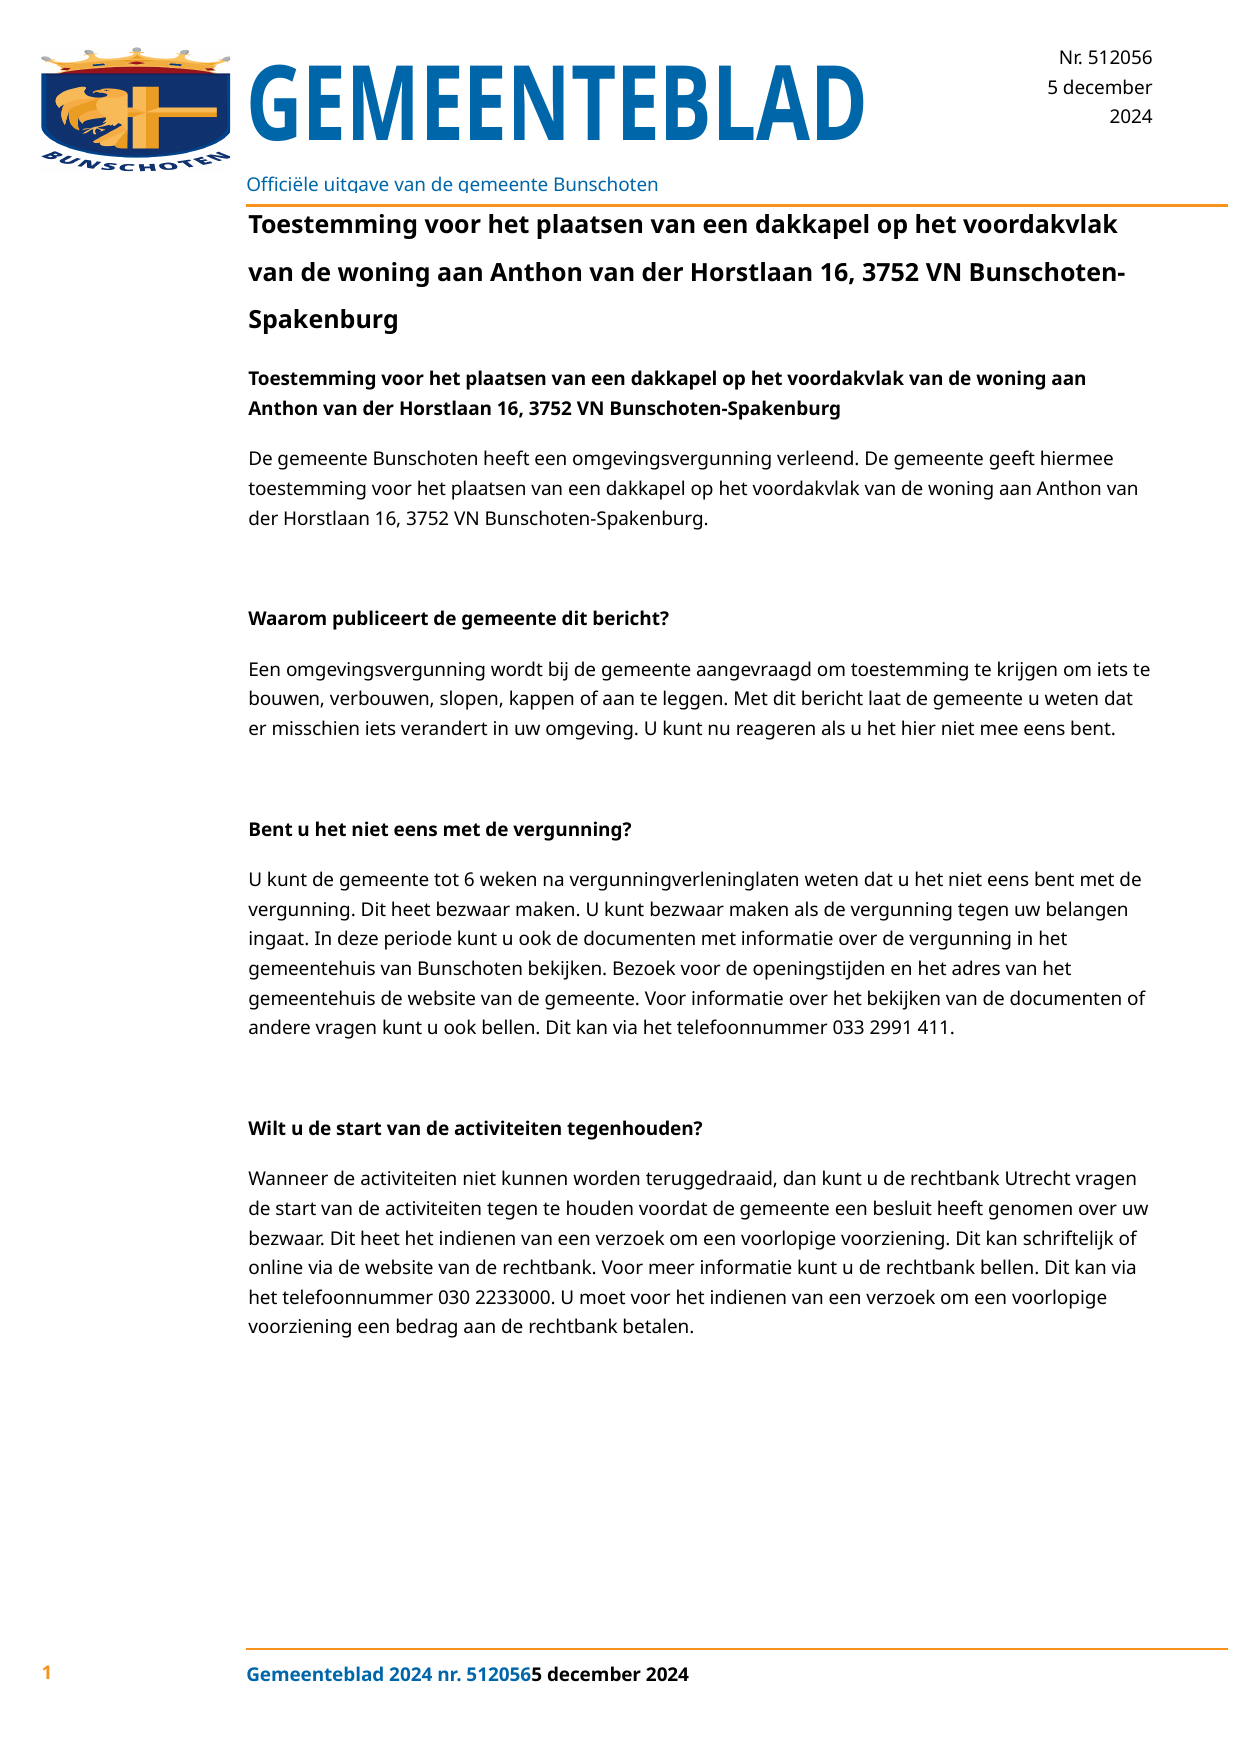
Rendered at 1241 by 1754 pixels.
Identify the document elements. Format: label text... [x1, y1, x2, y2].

text Waarom publiceert de gemeente dit bericht? [248, 606, 1152, 631]
text De gemeente Bunschoten heeft een omgevingsvergunning verleend. De gemeente geeft hiermee toestemming voor het plaatsen van een dakkapel op het voordakvlak van de woning aan Anthon van der Horstlaan 16, 3752 VN Bunschoten-Spakenburg. [248, 446, 1152, 530]
text U kunt de gemeente tot 6 weken na vergunningverleninglaten weten dat u het niet eens bent met de vergunning. Dit heet bezwaar maken. U kunt bezwaar maken als de vergunning tegen uw belangen ingaat. In deze periode kunt u ook de documenten met informatie over de vergunning in het gemeentehuis van Bunschoten bekijken. Bezoek voor de openingstijden en het adres van het gemeentehuis de website van de gemeente. Voor informatie over het bekijken van de documenten of andere vragen kunt u ook bellen. Dit kan via het telefoonnummer 033 2991 411. [248, 866, 1152, 1040]
text Wanneer de activiteiten niet kunnen worden teruggedraaid, dan kunt u de rechtbank Utrecht vragen de start van de activiteiten tegen te houden voordat de gemeente een besluit heeft genomen over uw bezwaar. Dit heet het indienen van een verzoek om een voorlopige voorziening. Dit kan schriftelijk of online via de website van de rechtbank. Voor meer informatie kunt u de rechtbank bellen. Dit kan via het telefoonnummer 030 2233000. U moet voor het indienen van een verzoek om een voorlopige voorziening een bedrag aan de rechtbank betalen. [248, 1166, 1152, 1339]
text Wilt u de start van de activiteiten tegenhouden? [248, 1115, 1152, 1141]
text Een omgevingsvergunning wordt bij de gemeente aangevraagd om toestemming te krijgen om iets te bouwen, verbouwen, slopen, kappen of aan te leggen. Met dit bericht laat de gemeente u weten dat er misschien iets verandert in uw omgeving. U kunt nu reageren als u het hier niet mee eens bent. [248, 656, 1152, 741]
text Toestemming voor het plaatsen van een dakkapel op het voordakvlak van de woning aan Anthon van der Horstlaan 16, 3752 VN Bunschoten-Spakenburg [248, 207, 1152, 336]
text Bent u het niet eens met de vergunning? [248, 816, 1152, 842]
picture [41, 47, 231, 172]
text Toestemming voor het plaatsen van een dakkapel op het voordakvlak van de woning aan Anthon van der Horstlaan 16, 3752 VN Bunschoten-Spakenburg [248, 366, 1152, 421]
